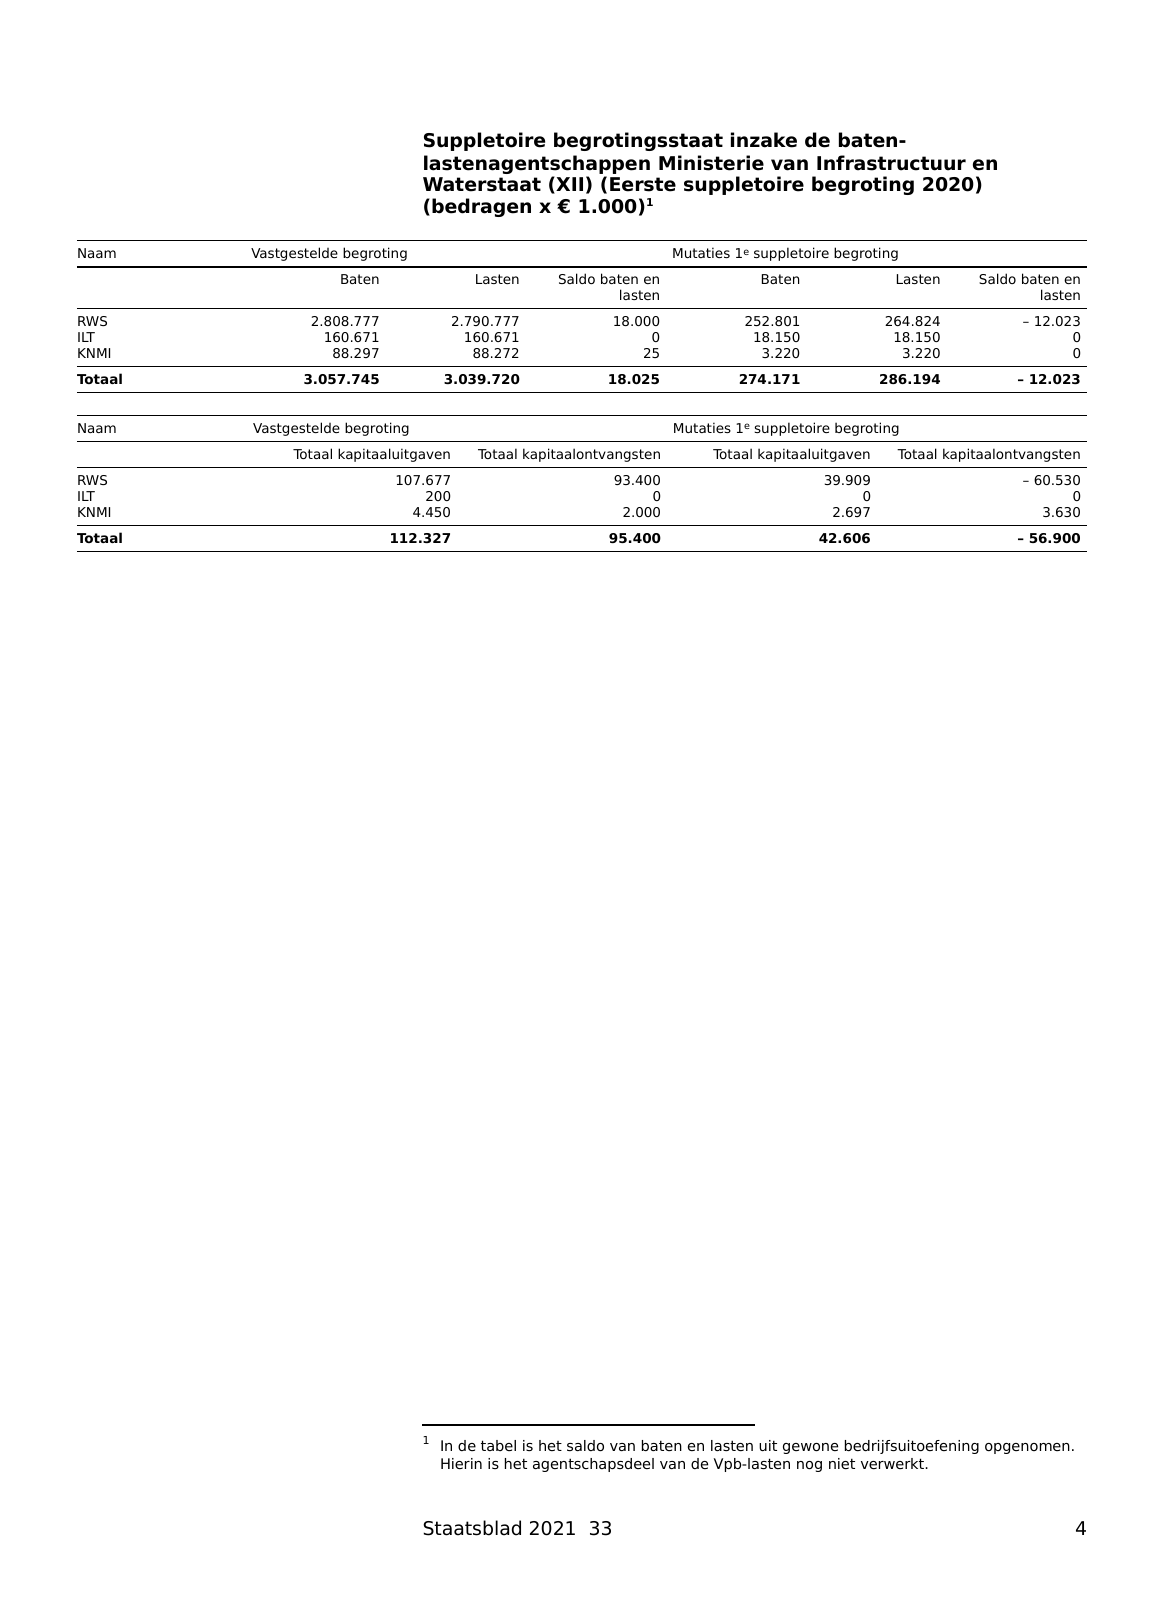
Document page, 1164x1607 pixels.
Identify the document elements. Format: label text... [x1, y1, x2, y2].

table_cell 0 [667, 489, 877, 504]
table_cell 88.272 [385, 345, 526, 366]
table_cell 286.194 [806, 367, 946, 392]
table_cell KNMI [77, 504, 247, 525]
table_cell 274.171 [666, 367, 806, 392]
table_cell 160.671 [385, 330, 526, 345]
table_cell [77, 268, 245, 308]
table_cell 88.297 [245, 345, 385, 366]
table_cell – 12.023 [946, 367, 1087, 392]
table_cell Totaal [77, 526, 247, 551]
table_cell 0 [946, 345, 1087, 366]
table_header Vastgestelde begroting [245, 241, 666, 266]
table_cell 18.000 [526, 309, 666, 330]
table_header Naam [77, 241, 245, 266]
table_cell 93.400 [457, 468, 667, 489]
table_cell 264.824 [806, 309, 946, 330]
table_cell – 56.900 [877, 526, 1087, 551]
table_cell 2.000 [457, 504, 667, 525]
table_cell 2.808.777 [245, 309, 385, 330]
table_cell Totaal kapitaaluitgaven [247, 442, 457, 467]
table_cell 252.801 [666, 309, 806, 330]
table_cell 3.057.745 [245, 367, 385, 392]
table_cell ILT [77, 330, 245, 345]
table_cell 0 [526, 330, 666, 345]
table_cell [77, 442, 247, 467]
table_cell 0 [877, 489, 1087, 504]
table_cell 3.220 [666, 345, 806, 366]
table_cell 112.327 [247, 526, 457, 551]
table_cell 25 [526, 345, 666, 366]
table_cell Baten [245, 268, 385, 308]
table_cell 160.671 [245, 330, 385, 345]
table_header Mutaties 1e suppletoire begroting [667, 416, 1087, 441]
table_cell – 60.530 [877, 468, 1087, 489]
table_cell 2.790.777 [385, 309, 526, 330]
table_cell 0 [457, 489, 667, 504]
table_cell Totaal kapitaalontvangsten [877, 442, 1087, 467]
table_cell Baten [666, 268, 806, 308]
table_cell Lasten [385, 268, 526, 308]
table_cell 95.400 [457, 526, 667, 551]
text In de tabel is het saldo van baten en lasten uit gewone bedrijfsuitoefening opgenomen. Hierin is het agentschapsdeel van de Vpb-lasten nog niet verwerkt. [422, 1434, 1087, 1473]
table_cell Totaal [77, 367, 245, 392]
table_header Mutaties 1e suppletoire begroting [666, 241, 1087, 266]
table_cell Totaal kapitaalontvangsten [457, 442, 667, 467]
table_cell – 12.023 [946, 309, 1087, 330]
table_cell 39.909 [667, 468, 877, 489]
table_cell 0 [946, 330, 1087, 345]
table_cell 3.039.720 [385, 367, 526, 392]
table_cell Totaal kapitaaluitgaven [667, 442, 877, 467]
table_cell 2.697 [667, 504, 877, 525]
table_cell 18.150 [806, 330, 946, 345]
table_cell 18.025 [526, 367, 666, 392]
table_header Naam [77, 416, 247, 441]
table_cell Saldo baten en lasten [946, 268, 1087, 308]
table_cell RWS [77, 309, 245, 330]
table_header Vastgestelde begroting [247, 416, 667, 441]
table_cell 4.450 [247, 504, 457, 525]
table_cell ILT [77, 489, 247, 504]
subtitle Suppletoire begrotingsstaat inzake de baten-lastenagentschappen Ministerie van Infrastructuur en Waterstaat (XII) (Eerste suppletoire begroting 2020) (bedragen x € 1.000) [422, 130, 1087, 218]
table_cell Saldo baten en lasten [526, 268, 666, 308]
table_cell 18.150 [666, 330, 806, 345]
table_cell RWS [77, 468, 247, 489]
table_cell 200 [247, 489, 457, 504]
table_cell 107.677 [247, 468, 457, 489]
table_cell 3.220 [806, 345, 946, 366]
table_cell KNMI [77, 345, 245, 366]
table_cell 3.630 [877, 504, 1087, 525]
table_cell Lasten [806, 268, 946, 308]
table_cell 42.606 [667, 526, 877, 551]
